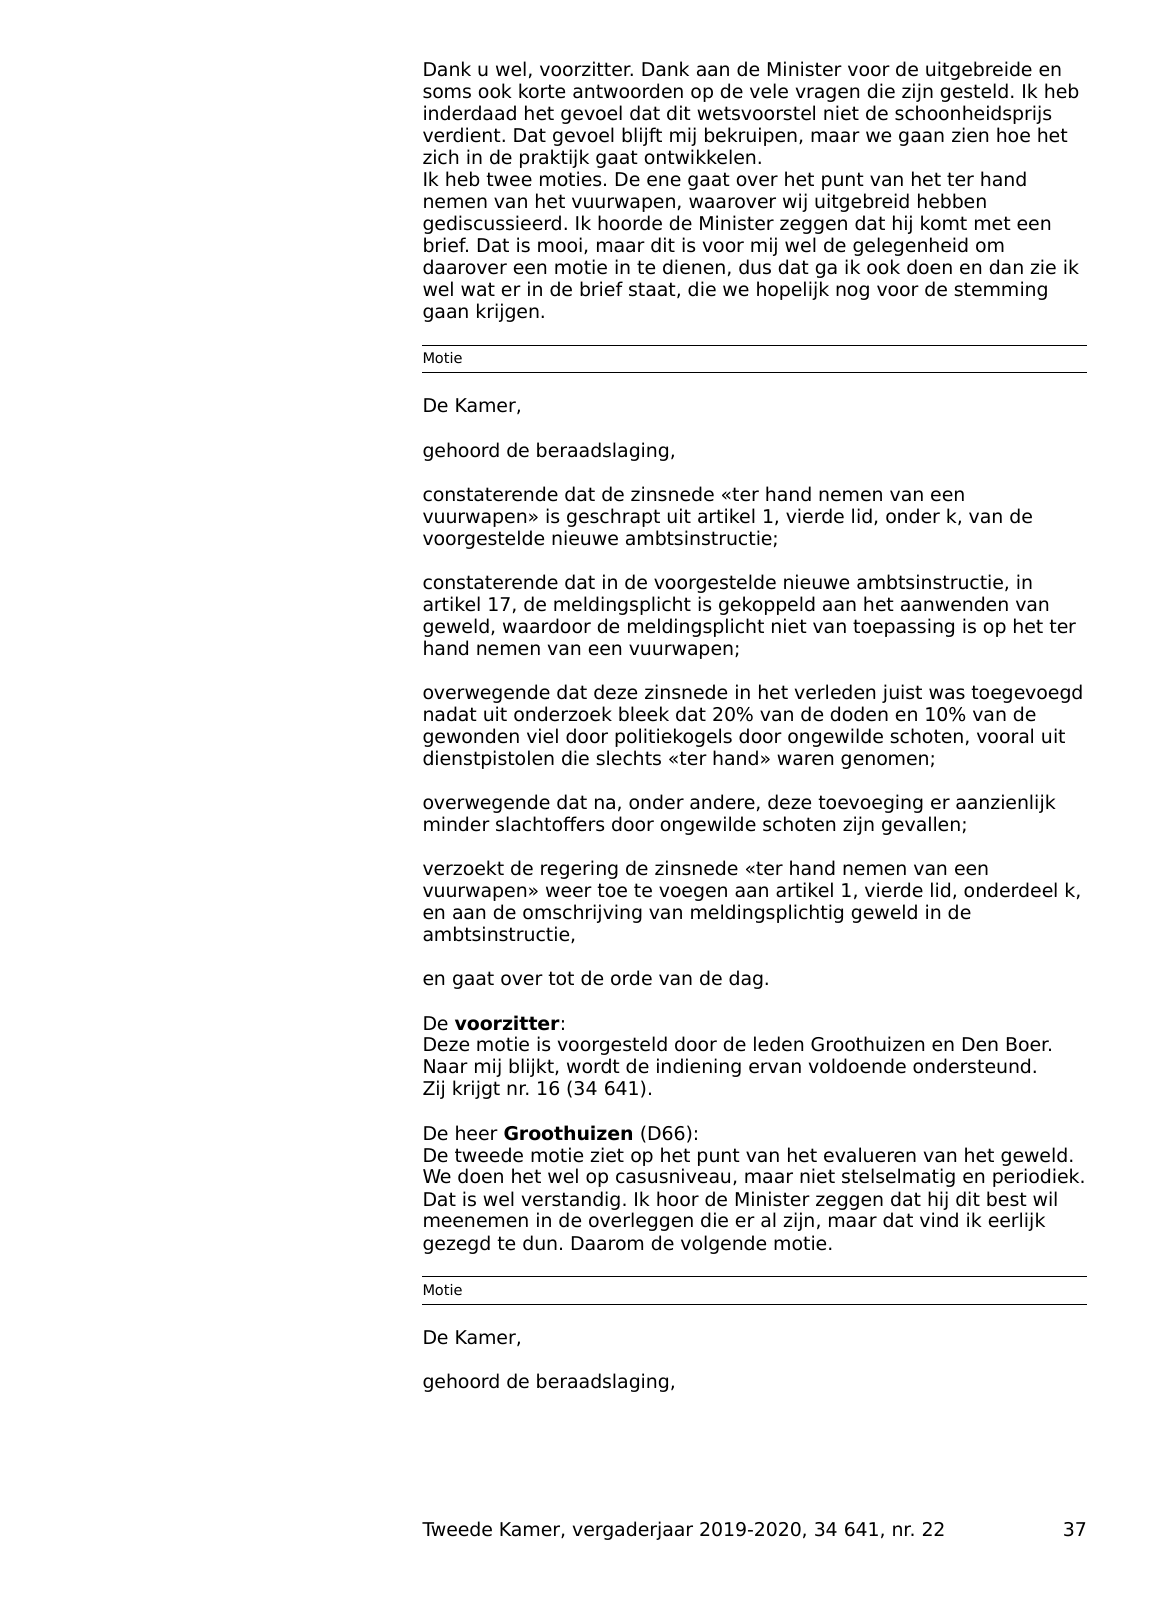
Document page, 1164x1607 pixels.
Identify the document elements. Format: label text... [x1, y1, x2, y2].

text Deze motie is voorgesteld door de leden Groothuizen en Den Boer. Naar mij blijkt, wordt de indiening ervan voldoende ondersteund. [422, 1034, 1087, 1078]
text Zij krijgt nr. 16 (34 641). [422, 1078, 1087, 1100]
text De heer Groothuizen (D66): [422, 1122, 1087, 1144]
text Ik heb twee moties. De ene gaat over het punt van het ter hand nemen van het vuurwapen, waarover wij uitgebreid hebben gediscussieerd. Ik hoorde de Minister zeggen dat hij komt met een brief. Dat is mooi, maar dit is voor mij wel de gelegenheid om daarover een motie in te dienen, dus dat ga ik ook doen en dan zie ik wel wat er in de brief staat, die we hopelijk nog voor de stemming gaan krijgen. [422, 169, 1087, 323]
text gehoord de beraadslaging, [422, 439, 1087, 461]
text De Kamer, [422, 1327, 1087, 1349]
table_header Motie [422, 346, 1087, 372]
text gehoord de beraadslaging, [422, 1371, 1087, 1393]
text overwegende dat na, onder andere, deze toevoeging er aanzienlijk minder slachtoffers door ongewilde schoten zijn gevallen; [422, 792, 1087, 836]
text Dank u wel, voorzitter. Dank aan de Minister voor de uitgebreide en soms ook korte antwoorden op de vele vragen die zijn gesteld. Ik heb inderdaad het gevoel dat dit wetsvoorstel niet de schoonheidsprijs verdient. Dat gevoel blijft mij bekruipen, maar we gaan zien hoe het zich in de praktijk gaat ontwikkelen. [422, 59, 1087, 169]
table_header Motie [422, 1277, 1087, 1304]
text overwegende dat deze zinsnede in het verleden juist was toegevoegd nadat uit onderzoek bleek dat 20% van de doden en 10% van de gewonden viel door politiekogels door ongewilde schoten, vooral uit dienstpistolen die slechts «ter hand» waren genomen; [422, 682, 1087, 770]
text De voorzitter: [422, 1012, 1087, 1034]
text De Kamer, [422, 395, 1087, 417]
text verzoekt de regering de zinsnede «ter hand nemen van een vuurwapen» weer toe te voegen aan artikel 1, vierde lid, onderdeel k, en aan de omschrijving van meldingsplichtig geweld in de ambtsinstructie, [422, 858, 1087, 946]
text De tweede motie ziet op het punt van het evalueren van het geweld. We doen het wel op casusniveau, maar niet stelselmatig en periodiek. Dat is wel verstandig. Ik hoor de Minister zeggen dat hij dit best wil meenemen in de overleggen die er al zijn, maar dat vind ik eerlijk gezegd te dun. Daarom de volgende motie. [422, 1144, 1087, 1254]
text constaterende dat in de voorgestelde nieuwe ambtsinstructie, in artikel 17, de meldingsplicht is gekoppeld aan het aanwenden van geweld, waardoor de meldingsplicht niet van toepassing is op het ter hand nemen van een vuurwapen; [422, 572, 1087, 660]
text en gaat over tot de orde van de dag. [422, 968, 1087, 990]
text constaterende dat de zinsnede «ter hand nemen van een vuurwapen» is geschrapt uit artikel 1, vierde lid, onder k, van de voorgestelde nieuwe ambtsinstructie; [422, 484, 1087, 549]
